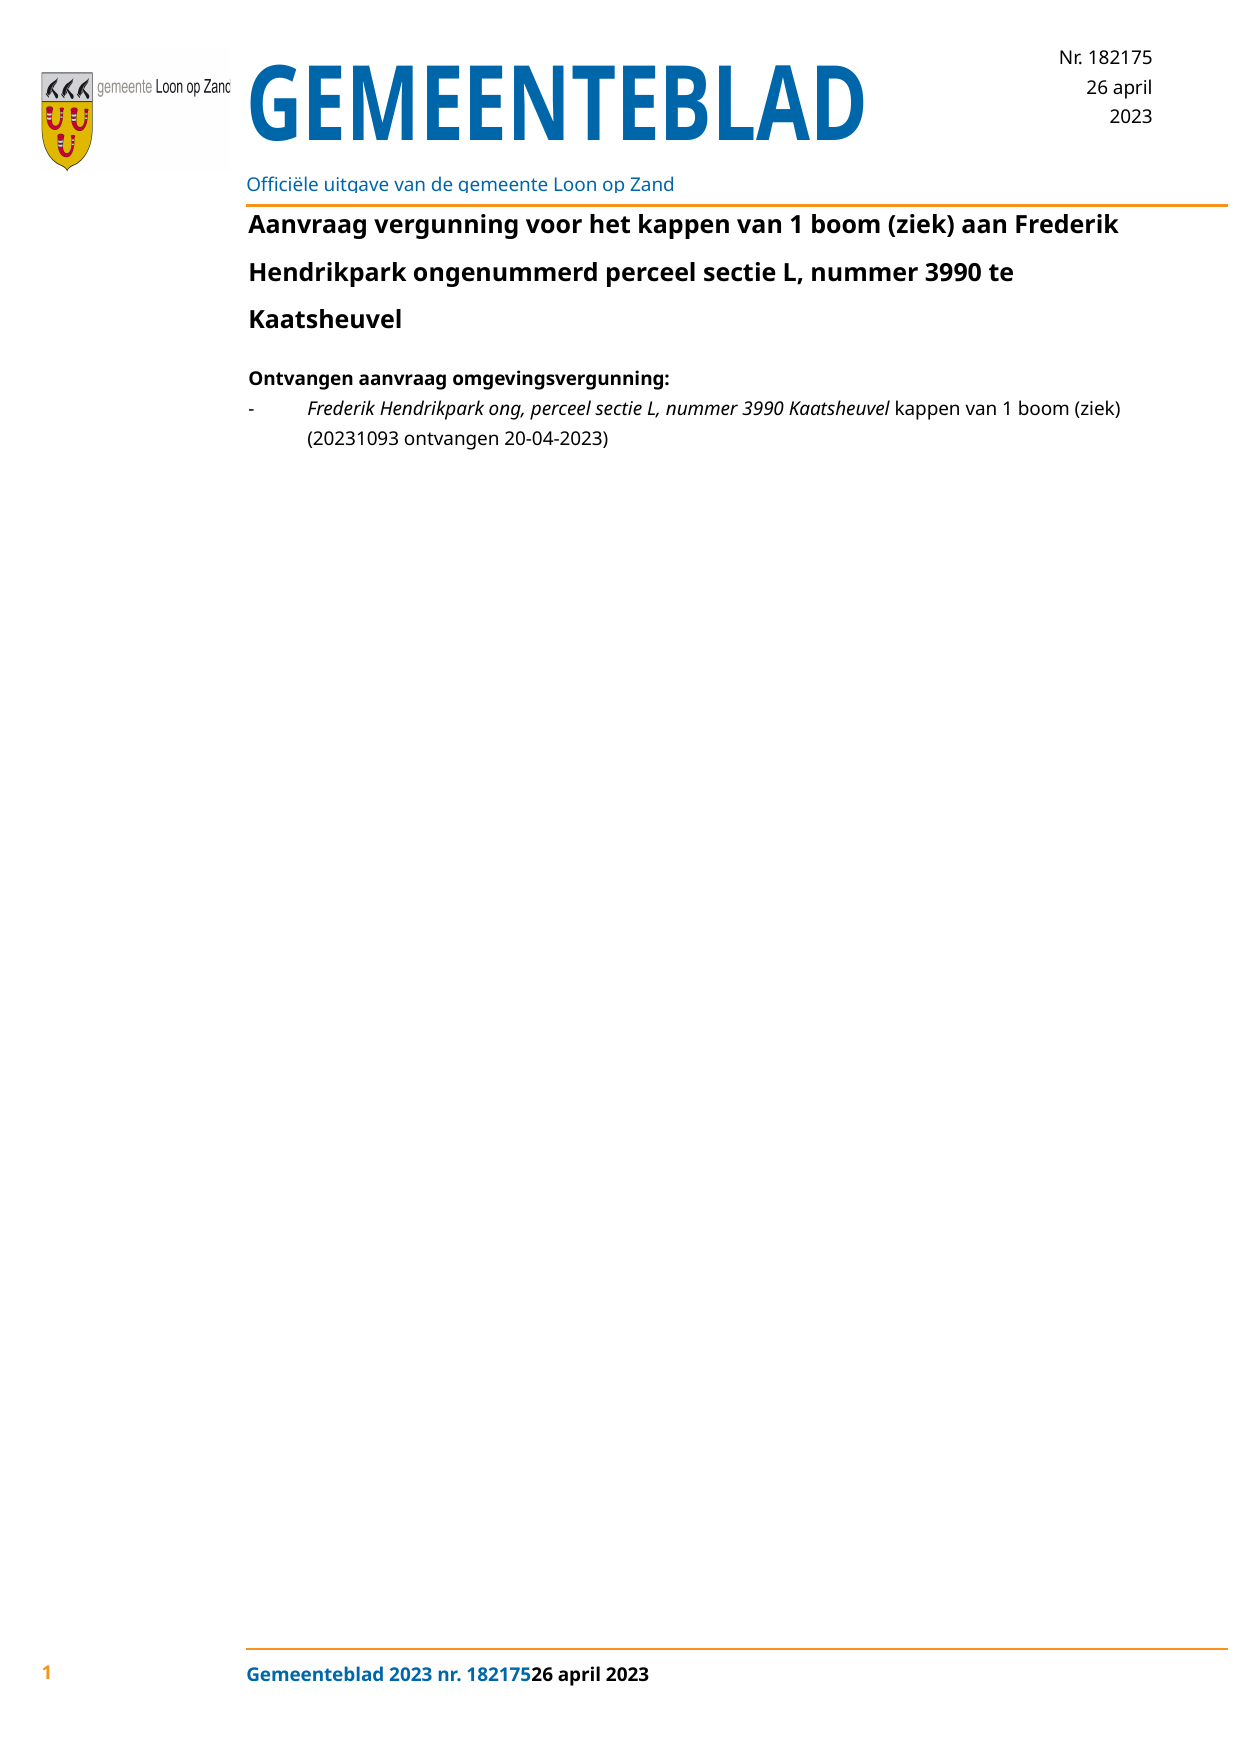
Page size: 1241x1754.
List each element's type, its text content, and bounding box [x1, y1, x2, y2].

list Frederik Hendrikpark ong, perceel sectie L, nummer 3990 Kaatsheuvel kappen van 1 boom (ziek) (20231093 ontvangen 20-04-2023) [248, 395, 1152, 450]
text Aanvraag vergunning voor het kappen van 1 boom (ziek) aan Frederik Hendrikpark ongenummerd perceel sectie L, nummer 3990 te Kaatsheuvel [248, 207, 1152, 336]
text Ontvangen aanvraag omgevingsvergunning: [248, 366, 1152, 391]
picture [41, 47, 231, 172]
